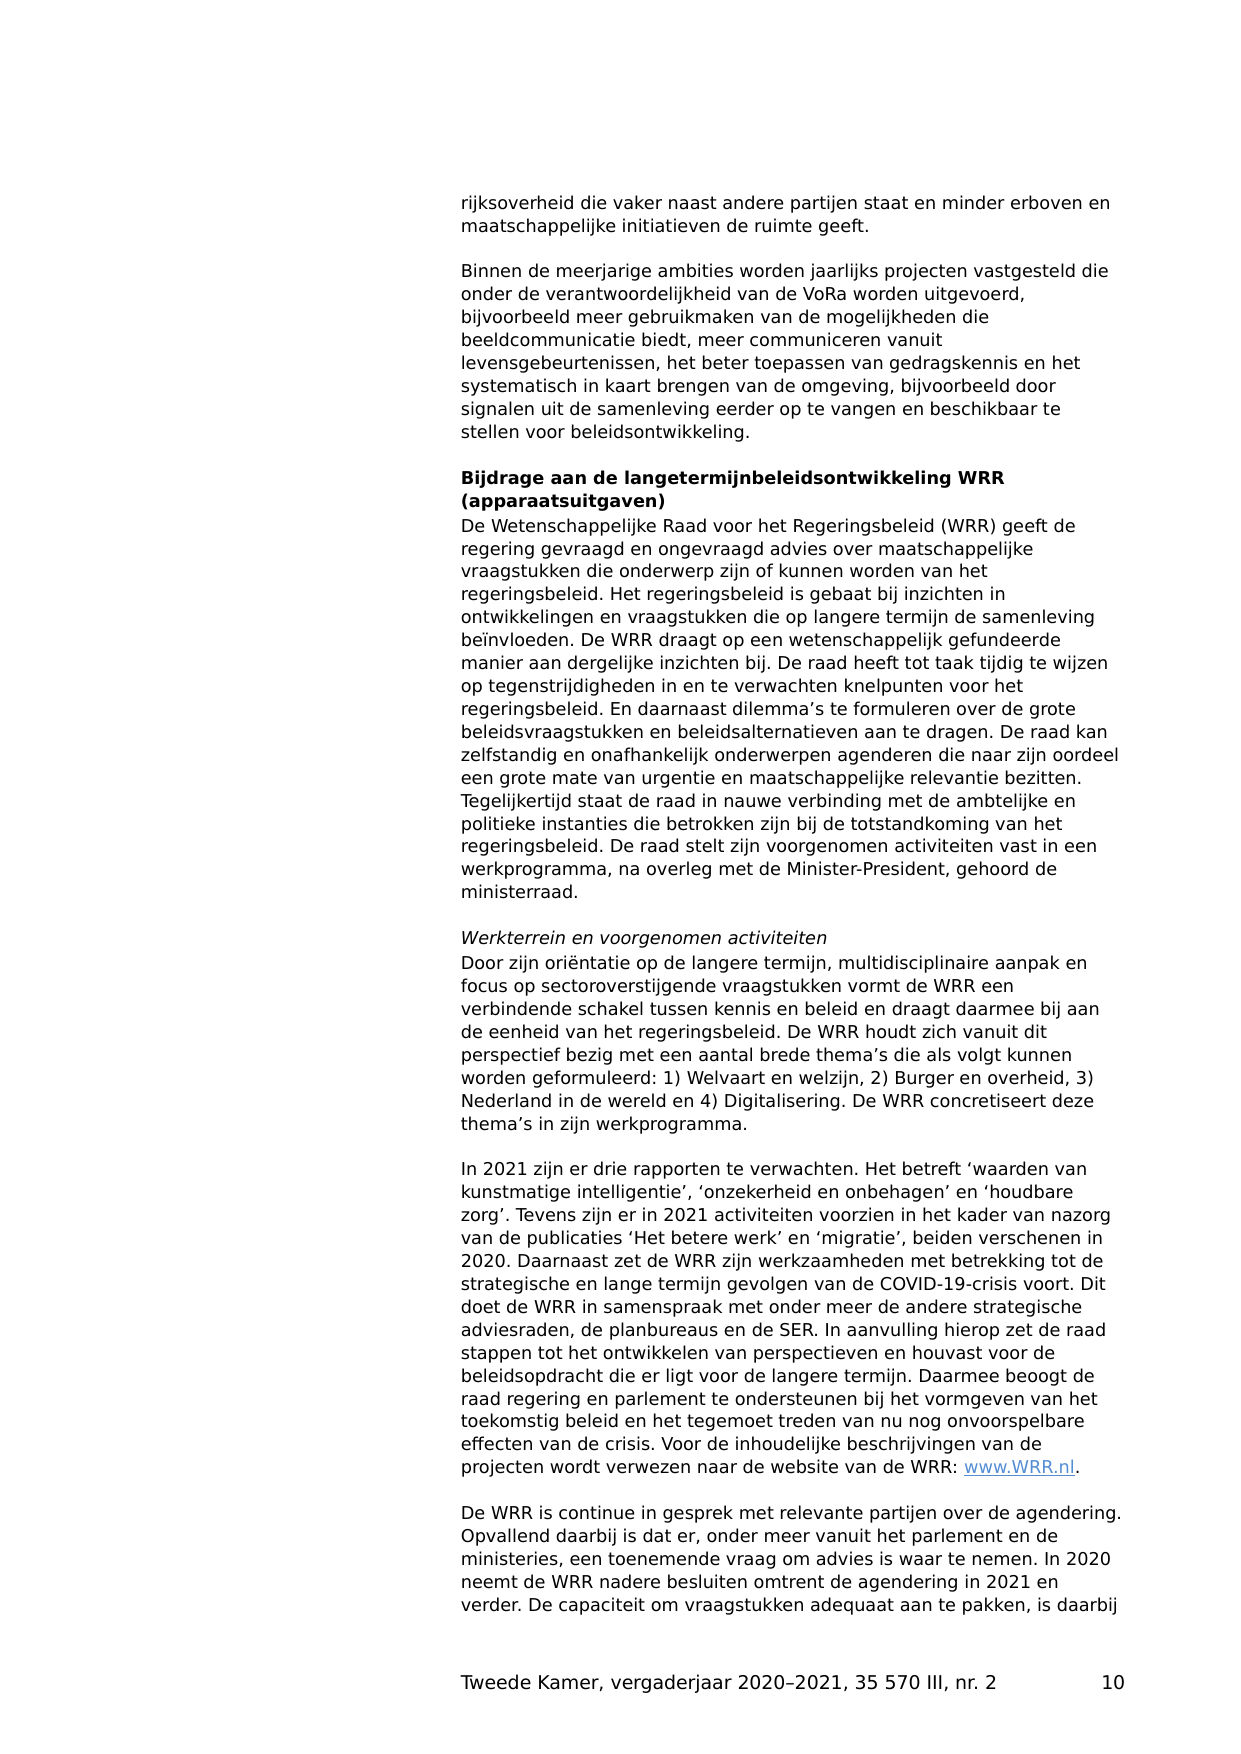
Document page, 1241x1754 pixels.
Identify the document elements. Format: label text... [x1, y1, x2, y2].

text De Wetenschappelijke Raad voor het Regeringsbeleid (WRR) geeft de regering gevraagd en ongevraagd advies over maatschappelijke vraagstukken die onderwerp zijn of kunnen worden van het regeringsbeleid. Het regeringsbeleid is gebaat bij inzichten in ontwikkelingen en vraagstukken die op langere termijn de samenleving beïnvloeden. De WRR draagt op een wetenschappelijk gefundeerde manier aan dergelijke inzichten bij. De raad heeft tot taak tijdig te wijzen op tegenstrijdigheden in en te verwachten knelpunten voor het regeringsbeleid. En daarnaast dilemma’s te formuleren over de grote beleidsvraagstukken en beleidsalternatieven aan te dragen. De raad kan zelfstandig en onafhankelijk onderwerpen agenderen die naar zijn oordeel een grote mate van urgentie en maatschappelijke relevantie bezitten. Tegelijkertijd staat de raad in nauwe verbinding met de ambtelijke en politieke instanties die betrokken zijn bij de totstandkoming van het regeringsbeleid. De raad stelt zijn voorgenomen activiteiten vast in een werkprogramma, na overleg met de Minister-President, gehoord de ministerraad. [461, 514, 1125, 903]
text De WRR is continue in gesprek met relevante partijen over de agendering. Opvallend daarbij is dat er, onder meer vanuit het parlement en de ministeries, een toenemende vraag om advies is waar te nemen. In 2020 neemt de WRR nadere besluiten omtrent de agendering in 2021 en verder. De capaciteit om vraagstukken adequaat aan te pakken, is daarbij [461, 1501, 1125, 1616]
text Bijdrage aan de langetermijnbeleidsontwikkeling WRR (apparaatsuitgaven) [461, 466, 1125, 512]
text rijksoverheid die vaker naast andere partijen staat en minder erboven en maatschappelijke initiatieven de ruimte geeft. [461, 191, 1125, 237]
text Werkterrein en voorgenomen activiteiten [461, 926, 1125, 949]
text Binnen de meerjarige ambities worden jaarlijks projecten vastgesteld die onder de verantwoordelijkheid van de VoRa worden uitgevoerd, bijvoorbeeld meer gebruikmaken van de mogelijkheden die beeldcommunicatie biedt, meer communiceren vanuit levensgebeurtenissen, het beter toepassen van gedragskennis en het systematisch in kaart brengen van de omgeving, bijvoorbeeld door signalen uit de samenleving eerder op te vangen en beschikbaar te stellen voor beleidsontwikkeling. [461, 259, 1125, 443]
text In 2021 zijn er drie rapporten te verwachten. Het betreft ‘waarden van kunstmatige intelligentie’, ‘onzekerheid en onbehagen’ en ‘houdbare zorg’. Tevens zijn er in 2021 activiteiten voorzien in het kader van nazorg van de publicaties ‘Het betere werk’ en ‘migratie’, beiden verschenen in 2020. Daarnaast zet de WRR zijn werkzaamheden met betrekking tot de strategische en lange termijn gevolgen van de COVID-19-crisis voort. Dit doet de WRR in samenspraak met onder meer de andere strategische adviesraden, de planbureaus en de SER. In aanvulling hierop zet de raad stappen tot het ontwikkelen van perspectieven en houvast voor de beleidsopdracht die er ligt voor de langere termijn. Daarmee beoogt de raad regering en parlement te ondersteunen bij het vormgeven van het toekomstig beleid en het tegemoet treden van nu nog onvoorspelbare effecten van de crisis. Voor de inhoudelijke beschrijvingen van de projecten wordt verwezen naar de website van de WRR: www.WRR.nl. [461, 1157, 1125, 1478]
text Door zijn oriëntatie op de langere termijn, multidisciplinaire aanpak en focus op sectoroverstijgende vraagstukken vormt de WRR een verbindende schakel tussen kennis en beleid en draagt daarmee bij aan de eenheid van het regeringsbeleid. De WRR houdt zich vanuit dit perspectief bezig met een aantal brede thema’s die als volgt kunnen worden geformuleerd: 1) Welvaart en welzijn, 2) Burger en overheid, 3) Nederland in de wereld en 4) Digitalisering. De WRR concretiseert deze thema’s in zijn werkprogramma. [461, 951, 1125, 1134]
